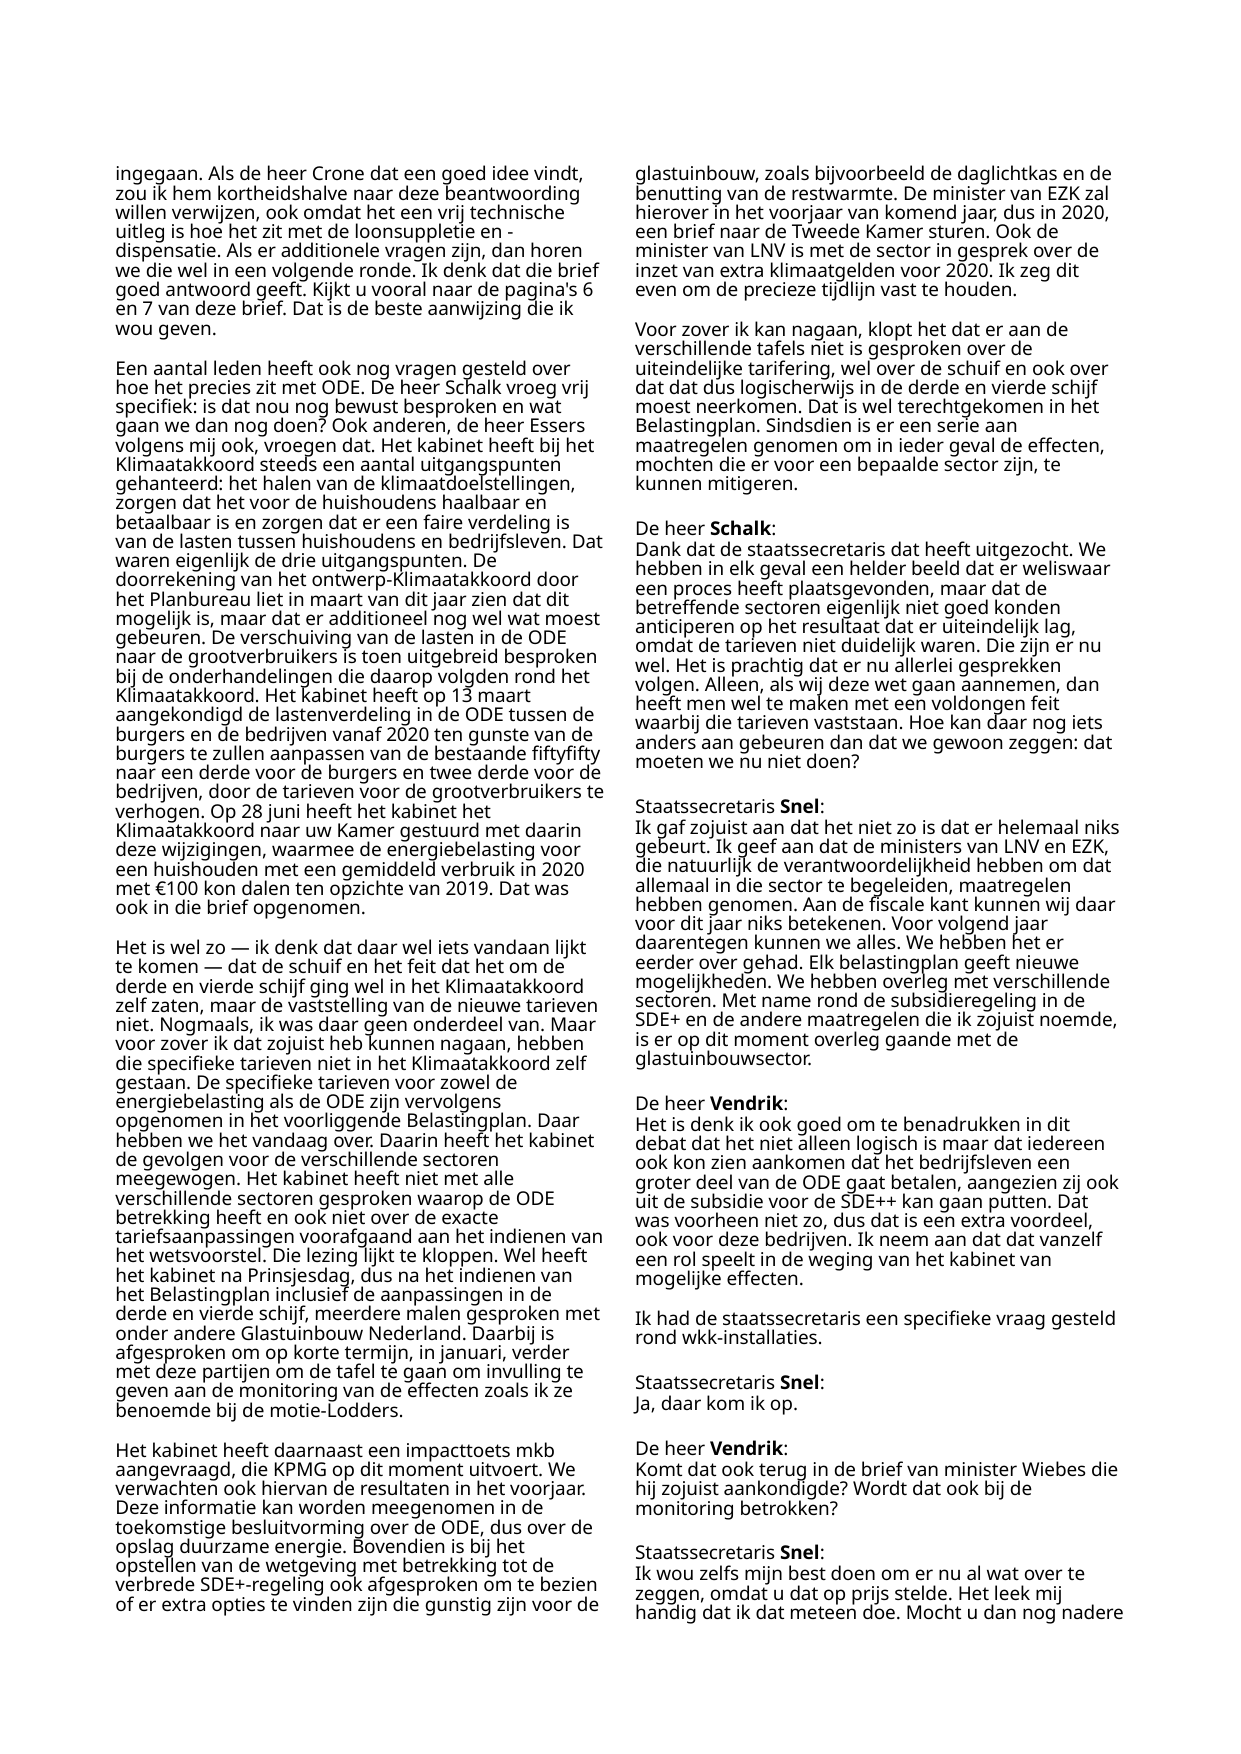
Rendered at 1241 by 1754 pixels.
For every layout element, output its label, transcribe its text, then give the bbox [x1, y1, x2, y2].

text Voor zover ik kan nagaan, klopt het dat er aan de verschillende tafels niet is gesproken over de uiteindelijke tarifering, wel over de schuif en ook over dat dat dus logischerwijs in de derde en vierde schijf moest neerkomen. Dat is wel terechtgekomen in het Belastingplan. Sindsdien is er een serie aan maatregelen genomen om in ieder geval de effecten, mochten die er voor een bepaalde sector zijn, te kunnen mitigeren. [635, 321, 1125, 494]
text Staatssecretaris Snel: [635, 1539, 1125, 1565]
text Ik had de staatssecretaris een specifieke vraag gesteld rond wkk-installaties. [635, 1310, 1125, 1348]
text Staatssecretaris Snel: [635, 1369, 1125, 1395]
text Het is denk ik ook goed om te benadrukken in dit debat dat het niet alleen logisch is maar dat iedereen ook kon zien aankomen dat het bedrijfsleven een groter deel van de ODE gaat betalen, aangezien zij ook uit de subsidie voor de SDE++ kan gaan putten. Dat was voorheen niet zo, dus dat is een extra voordeel, ook voor deze bedrijven. Ik neem aan dat dat vanzelf een rol speelt in de weging van het kabinet van mogelijke effecten. [635, 1116, 1125, 1289]
text Een aantal leden heeft ook nog vragen gesteld over hoe het precies zit met ODE. De heer Schalk vroeg vrij specifiek: is dat nou nog bewust besproken en wat gaan we dan nog doen? Ook anderen, de heer Essers volgens mij ook, vroegen dat. Het kabinet heeft bij het Klimaatakkoord steeds een aantal uitgangspunten gehanteerd: het halen van de klimaatdoelstellingen, zorgen dat het voor de huishoudens haalbaar en betaalbaar is en zorgen dat er een faire verdeling is van de lasten tussen huishoudens en bedrijfsleven. Dat waren eigenlijk de drie uitgangspunten. De doorrekening van het ontwerp-Klimaatakkoord door het Planbureau liet in maart van dit jaar zien dat dit mogelijk is, maar dat er additioneel nog wel wat moest gebeuren. De verschuiving van de lasten in de ODE naar de grootverbruikers is toen uitgebreid besproken bij de onderhandelingen die daarop volgden rond het Klimaatakkoord. Het kabinet heeft op 13 maart aangekondigd de lastenverdeling in de ODE tussen de burgers en de bedrijven vanaf 2020 ten gunste van de burgers te zullen aanpassen van de bestaande fiftyfifty naar een derde voor de burgers en twee derde voor de bedrijven, door de tarieven voor de grootverbruikers te verhogen. Op 28 juni heeft het kabinet het Klimaatakkoord naar uw Kamer gestuurd met daarin deze wijzigingen, waarmee de energiebelasting voor een huishouden met een gemiddeld verbruik in 2020 met €100 kon dalen ten opzichte van 2019. Dat was ook in die brief opgenomen. [115, 359, 605, 918]
text Het is wel zo — ik denk dat daar wel iets vandaan lijkt te komen — dat de schuif en het feit dat het om de derde en vierde schijf ging wel in het Klimaatakkoord zelf zaten, maar de vaststelling van de nieuwe tarieven niet. Nogmaals, ik was daar geen onderdeel van. Maar voor zover ik dat zojuist heb kunnen nagaan, hebben die specifieke tarieven niet in het Klimaatakkoord zelf gestaan. De specifieke tarieven voor zowel de energiebelasting als de ODE zijn vervolgens opgenomen in het voorliggende Belastingplan. Daar hebben we het vandaag over. Daarin heeft het kabinet de gevolgen voor de verschillende sectoren meegewogen. Het kabinet heeft niet met alle verschillende sectoren gesproken waarop de ODE betrekking heeft en ook niet over de exacte tariefsaanpassingen voorafgaand aan het indienen van het wetsvoorstel. Die lezing lijkt te kloppen. Wel heeft het kabinet na Prinsjesdag, dus na het indienen van het Belastingplan inclusief de aanpassingen in de derde en vierde schijf, meerdere malen gesproken met onder andere Glastuinbouw Nederland. Daarbij is afgesproken om op korte termijn, in januari, verder met deze partijen om de tafel te gaan om invulling te geven aan de monitoring van de effecten zoals ik ze benoemde bij de motie-Lodders. [115, 939, 605, 1421]
text Staatssecretaris Snel: [635, 793, 1125, 819]
text glastuinbouw, zoals bijvoorbeeld de daglichtkas en de benutting van de restwarmte. De minister van EZK zal hierover in het voorjaar van komend jaar, dus in 2020, een brief naar de Tweede Kamer sturen. Ook de minister van LNV is met de sector in gesprek over de inzet van extra klimaatgelden voor 2020. Ik zeg dit even om de precieze tijdlijn vast te houden. [635, 165, 1125, 300]
text Het kabinet heeft daarnaast een impacttoets mkb aangevraagd, die KPMG op dit moment uitvoert. We verwachten ook hiervan de resultaten in het voorjaar. Deze informatie kan worden meegenomen in de toekomstige besluitvorming over de ODE, dus over de opslag duurzame energie. Bovendien is bij het opstellen van de wetgeving met betrekking tot de verbrede SDE+-regeling ook afgesproken om te bezien of er extra opties te vinden zijn die gunstig zijn voor de [115, 1442, 605, 1615]
text De heer Schalk: [635, 515, 1125, 541]
text Ik wou zelfs mijn best doen om er nu al wat over te zeggen, omdat u dat op prijs stelde. Het leek mij handig dat ik dat meteen doe. Mocht u dan nog nadere [635, 1565, 1125, 1623]
text Ja, daar kom ik op. [635, 1395, 1125, 1414]
text De heer Vendrik: [635, 1090, 1125, 1116]
text Komt dat ook terug in de brief van minister Wiebes die hij zojuist aankondigde? Wordt dat ook bij de monitoring betrokken? [635, 1461, 1125, 1519]
text Ik gaf zojuist aan dat het niet zo is dat er helemaal niks gebeurt. Ik geef aan dat de ministers van LNV en EZK, die natuurlijk de verantwoordelijkheid hebben om dat allemaal in die sector te begeleiden, maatregelen hebben genomen. Aan de fiscale kant kunnen wij daar voor dit jaar niks betekenen. Voor volgend jaar daarentegen kunnen we alles. We hebben het er eerder over gehad. Elk belastingplan geeft nieuwe mogelijkheden. We hebben overleg met verschillende sectoren. Met name rond de subsidieregeling in de SDE+ en de andere maatregelen die ik zojuist noemde, is er op dit moment overleg gaande met de glastuinbouwsector. [635, 819, 1125, 1069]
text Dank dat de staatssecretaris dat heeft uitgezocht. We hebben in elk geval een helder beeld dat er weliswaar een proces heeft plaatsgevonden, maar dat de betreffende sectoren eigenlijk niet goed konden anticiperen op het resultaat dat er uiteindelijk lag, omdat de tarieven niet duidelijk waren. Die zijn er nu wel. Het is prachtig dat er nu allerlei gesprekken volgen. Alleen, als wij deze wet gaan aannemen, dan heeft men wel te maken met een voldongen feit waarbij die tarieven vaststaan. Hoe kan daar nog iets anders aan gebeuren dan dat we gewoon zeggen: dat moeten we nu niet doen? [635, 541, 1125, 772]
text De heer Vendrik: [635, 1435, 1125, 1461]
text ingegaan. Als de heer Crone dat een goed idee vindt, zou ik hem kortheidshalve naar deze beantwoording willen verwijzen, ook omdat het een vrij technische uitleg is hoe het zit met de loonsuppletie en -dispensatie. Als er additionele vragen zijn, dan horen we die wel in een volgende ronde. Ik denk dat die brief goed antwoord geeft. Kijkt u vooral naar de pagina's 6 en 7 van deze brief. Dat is de beste aanwijzing die ik wou geven. [115, 165, 605, 339]
